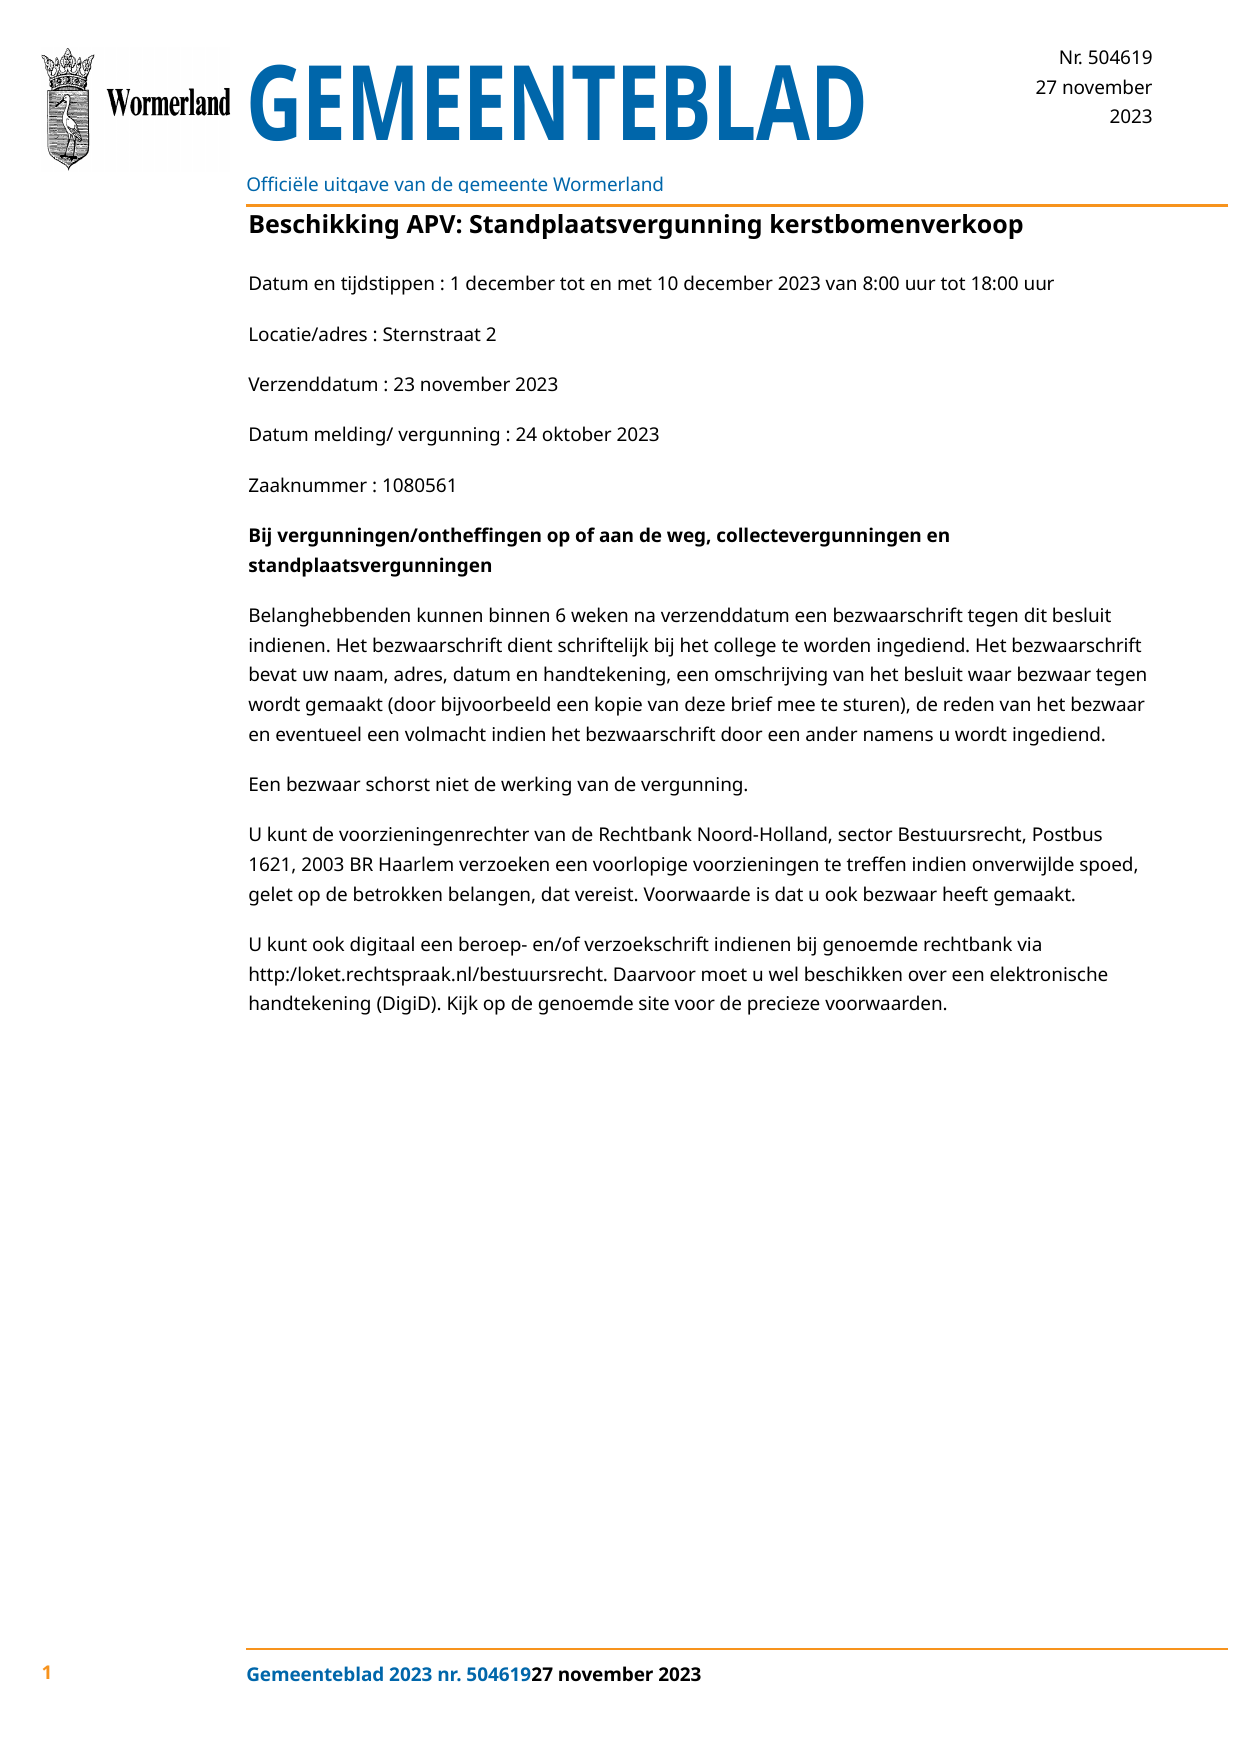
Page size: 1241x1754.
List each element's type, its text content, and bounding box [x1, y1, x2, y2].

picture [41, 47, 231, 172]
text U kunt ook digitaal een beroep- en/of verzoekschrift indienen bij genoemde rechtbank via http:/loket.rechtspraak.nl/bestuursrecht. Daarvoor moet u wel beschikken over een elektronische handtekening (DigiD). Kijk op de genoemde site voor de precieze voorwaarden. [248, 931, 1152, 1016]
text Locatie/adres : Sternstraat 2 [248, 321, 1152, 346]
text Zaaknummer : 1080561 [248, 472, 1152, 498]
text Beschikking APV: Standplaatsvergunning kerstbomenverkoop [248, 207, 1152, 241]
text Een bezwaar schorst niet de werking van de vergunning. [248, 771, 1152, 797]
text Datum melding/ vergunning : 24 oktober 2023 [248, 422, 1152, 447]
text Belanghebbenden kunnen binnen 6 weken na verzenddatum een bezwaarschrift tegen dit besluit indienen. Het bezwaarschrift dient schriftelijk bij het college te worden ingediend. Het bezwaarschrift bevat uw naam, adres, datum en handtekening, een omschrijving van het besluit waar bezwaar tegen wordt gemaakt (door bijvoorbeeld een kopie van deze brief mee te sturen), de reden van het bezwaar en eventueel een volmacht indien het bezwaarschrift door een ander namens u wordt ingediend. [248, 602, 1152, 746]
text Verzenddatum : 23 november 2023 [248, 371, 1152, 397]
text Datum en tijdstippen : 1 december tot en met 10 december 2023 van 8:00 uur tot 18:00 uur [248, 270, 1152, 296]
text U kunt de voorzieningenrechter van de Rechtbank Noord-Holland, sector Bestuursrecht, Postbus 1621, 2003 BR Haarlem verzoeken een voorlopige voorzieningen te treffen indien onverwijlde spoed, gelet op de betrokken belangen, dat vereist. Voorwaarde is dat u ook bezwaar heeft gemaakt. [248, 822, 1152, 906]
text Bij vergunningen/ontheffingen op of aan de weg, collectevergunningen en standplaatsvergunningen [248, 522, 1152, 578]
